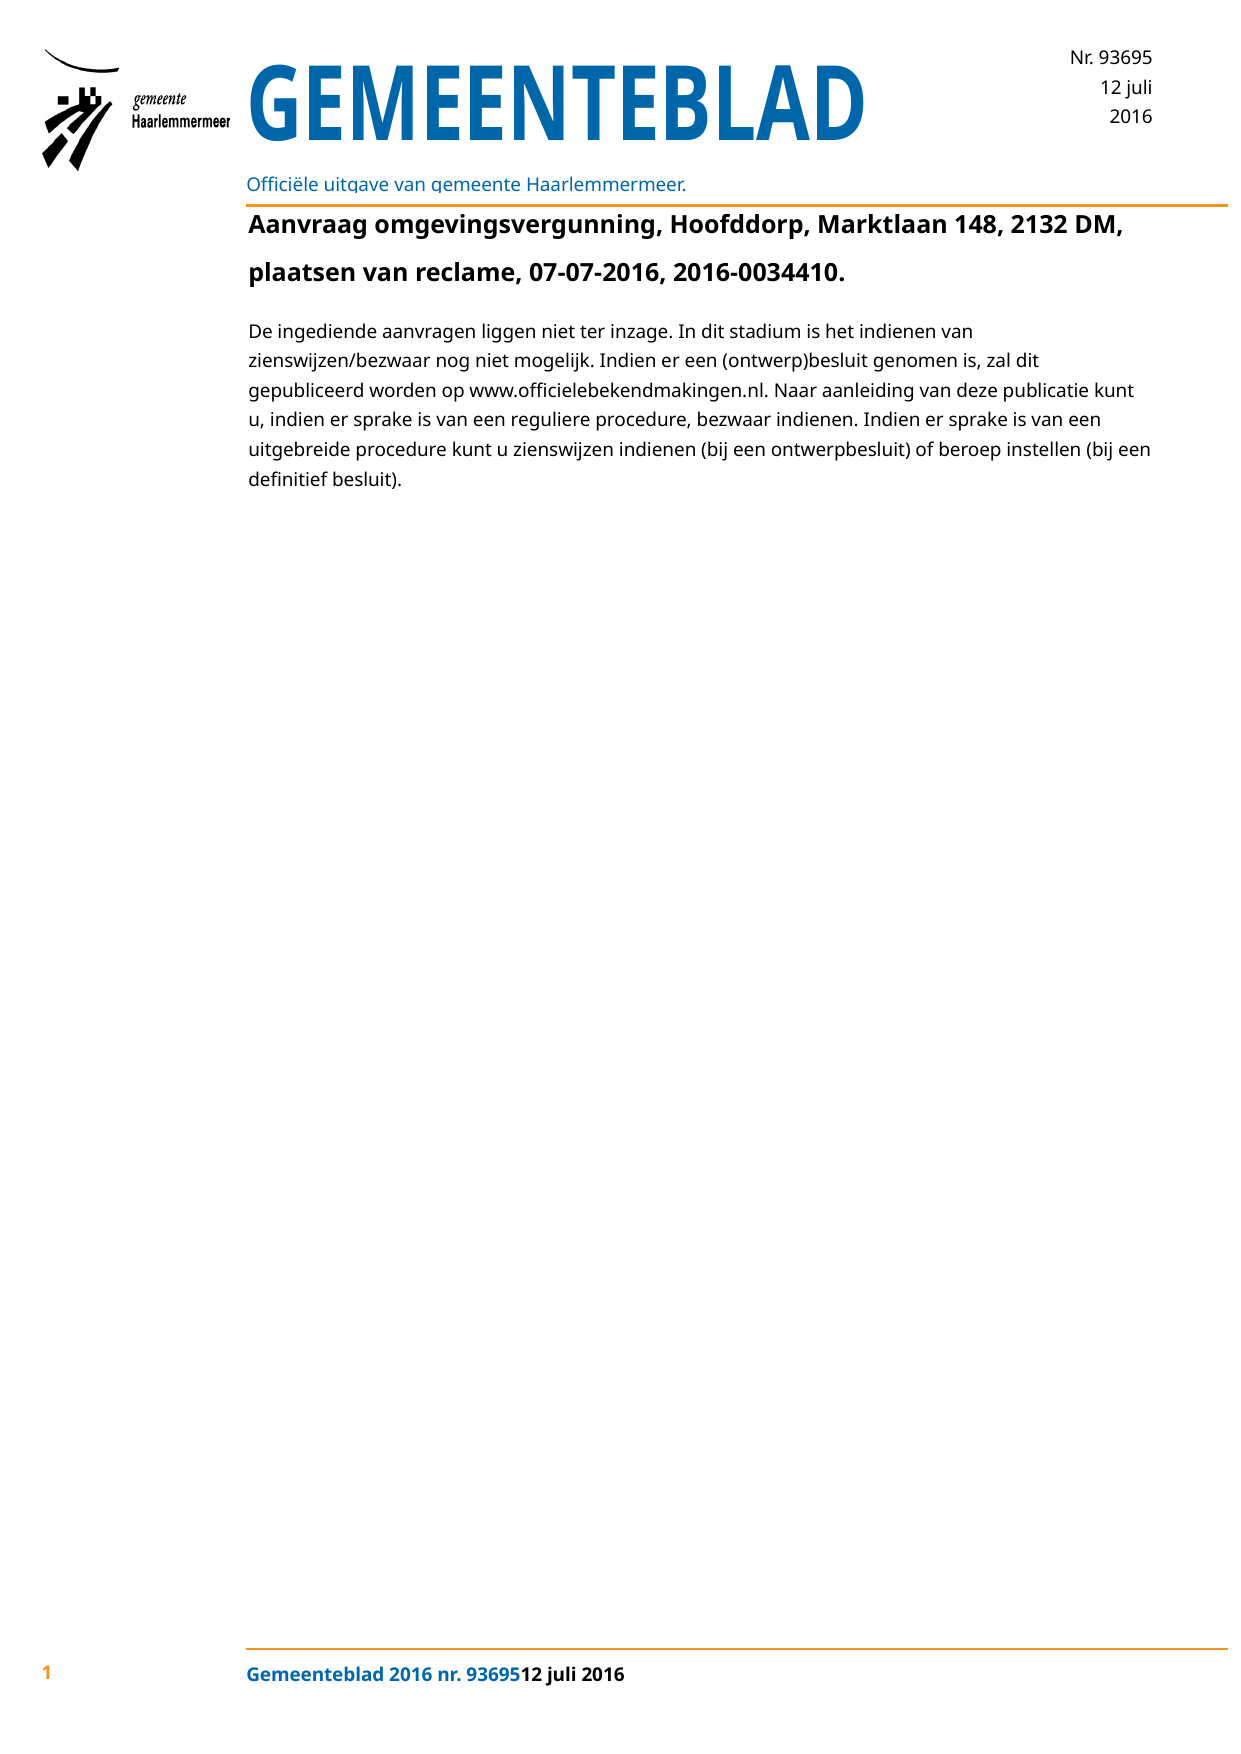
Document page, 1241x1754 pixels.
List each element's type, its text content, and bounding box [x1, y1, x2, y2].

picture [41, 47, 231, 172]
text Aanvraag omgevingsvergunning, Hoofddorp, Marktlaan 148, 2132 DM, plaatsen van reclame, 07-07-2016, 2016-0034410. [248, 207, 1152, 288]
text De ingediende aanvragen liggen niet ter inzage. In dit stadium is het indienen van zienswijzen/bezwaar nog niet mogelijk. Indien er een (ontwerp)besluit genomen is, zal dit gepubliceerd worden op www.officielebekendmakingen.nl. Naar aanleiding van deze publicatie kunt u, indien er sprake is van een reguliere procedure, bezwaar indienen. Indien er sprake is van een uitgebreide procedure kunt u zienswijzen indienen (bij een ontwerpbesluit) of beroep instellen (bij een definitief besluit). [248, 318, 1152, 492]
